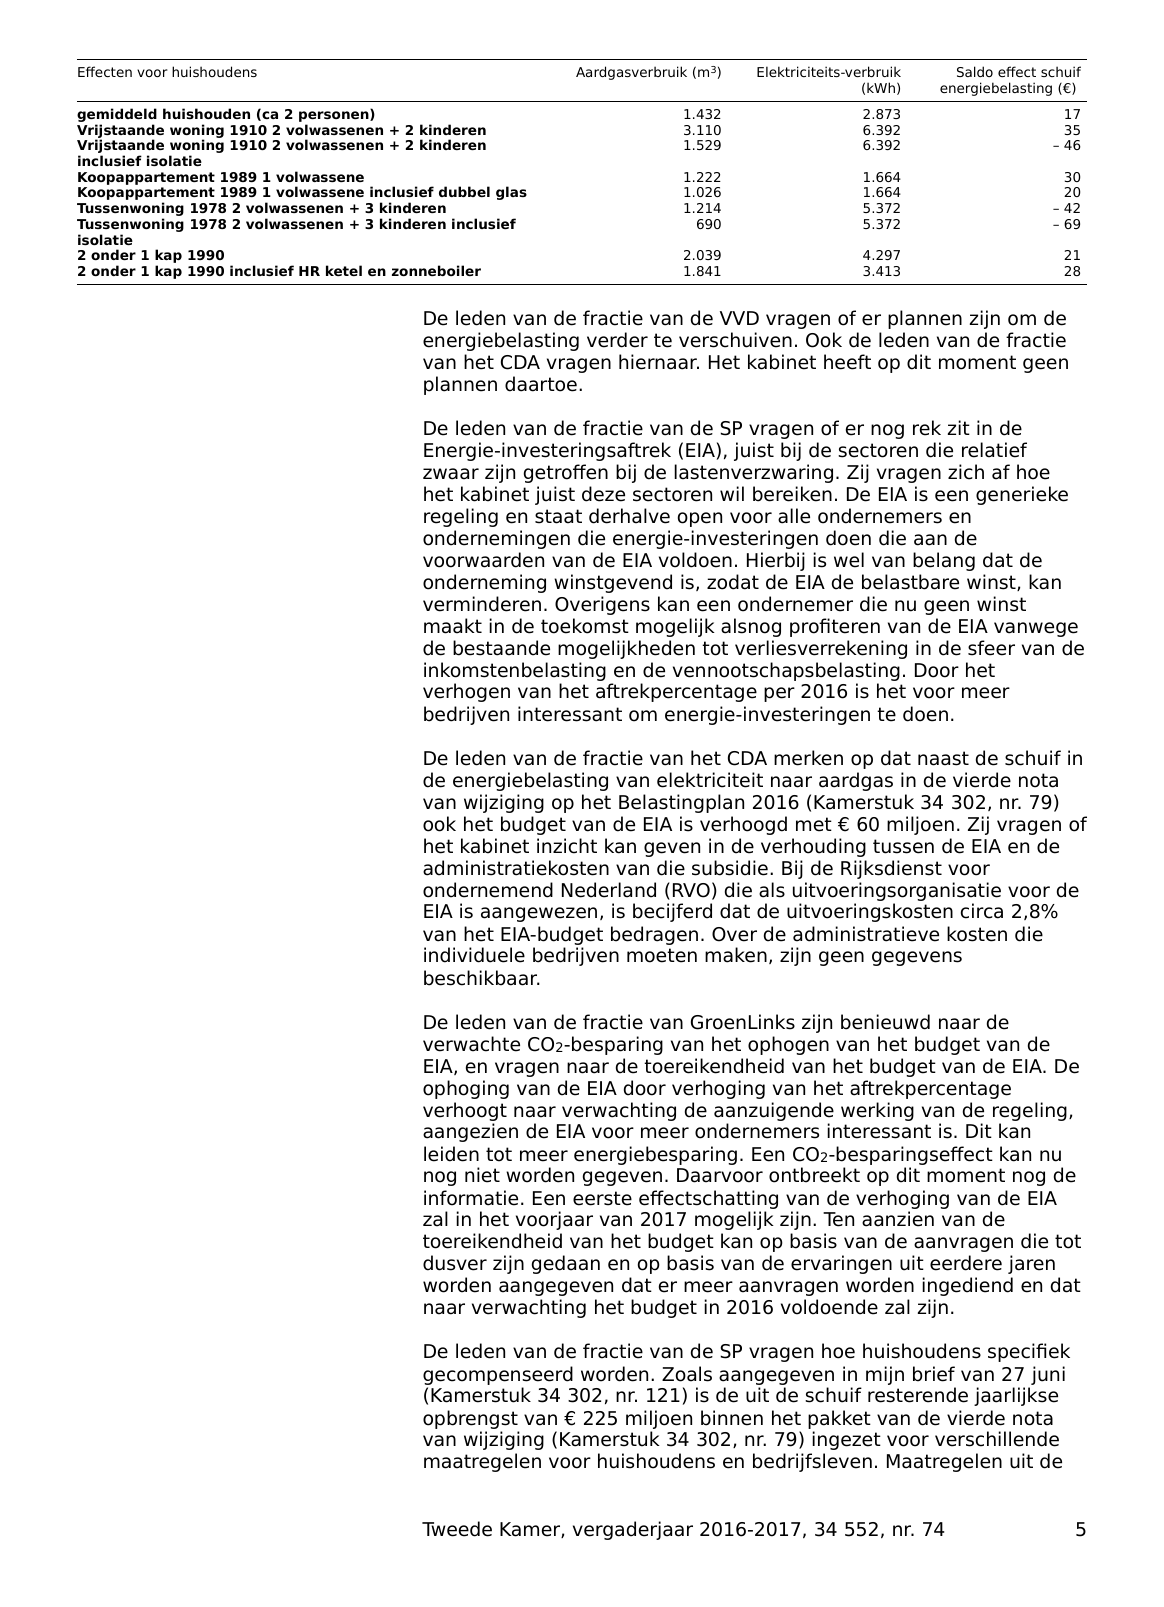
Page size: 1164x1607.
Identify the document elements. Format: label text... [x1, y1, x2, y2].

table_cell Vrijstaande woning 1910 2 volwassenen + 2 kinderen inclusief isolatie [77, 138, 548, 169]
table_cell 2 onder 1 kap 1990 [77, 248, 548, 264]
table_cell 1.664 [728, 170, 907, 185]
table_cell – 69 [907, 217, 1087, 248]
table_cell 6.392 [728, 123, 907, 138]
table_cell 6.392 [728, 138, 907, 169]
text De leden van de fractie van de SP vragen hoe huishoudens specifiek gecompenseerd worden. Zoals aangegeven in mijn brief van 27 juni (Kamerstuk 34 302, nr. 121) is de uit de schuif resterende jaarlijkse opbrengst van € 225 miljoen binnen het pakket van de vierde nota van wijziging (Kamerstuk 34 302, nr. 79) ingezet voor verschillende maatregelen voor huishoudens en bedrijfsleven. Maatregelen uit de [422, 1341, 1087, 1473]
table_cell Tussenwoning 1978 2 volwassenen + 3 kinderen inclusief isolatie [77, 217, 548, 248]
table_cell Vrijstaande woning 1910 2 volwassenen + 2 kinderen [77, 123, 548, 138]
table_cell Koopappartement 1989 1 volwassene [77, 170, 548, 185]
table_header Elektriciteits-verbruik (kWh) [728, 60, 907, 101]
table_cell 35 [907, 123, 1087, 138]
table_cell 2.039 [548, 248, 727, 264]
table_cell 2 onder 1 kap 1990 inclusief HR ketel en zonneboiler [77, 264, 548, 284]
table_cell – 42 [907, 201, 1087, 217]
table_cell 1.222 [548, 170, 727, 185]
table_cell 20 [907, 185, 1087, 201]
table_cell 1.026 [548, 185, 727, 201]
table_cell 21 [907, 248, 1087, 264]
table_header Effecten voor huishoudens [77, 60, 548, 101]
table_cell 1.214 [548, 201, 727, 217]
text De leden van de fractie van GroenLinks zijn benieuwd naar de verwachte CO2-besparing van het ophogen van het budget van de EIA, en vragen naar de toereikendheid van het budget van de EIA. De ophoging van de EIA door verhoging van het aftrekpercentage verhoogt naar verwachting de aanzuigende werking van de regeling, aangezien de EIA voor meer ondernemers interessant is. Dit kan leiden tot meer energiebesparing. Een CO2-besparingseffect kan nu nog niet worden gegeven. Daarvoor ontbreekt op dit moment nog de informatie. Een eerste effectschatting van de verhoging van de EIA zal in het voorjaar van 2017 mogelijk zijn. Ten aanzien van de toereikendheid van het budget kan op basis van de aanvragen die tot dusver zijn gedaan en op basis van de ervaringen uit eerdere jaren worden aangegeven dat er meer aanvragen worden ingediend en dat naar verwachting het budget in 2016 voldoende zal zijn. [422, 1012, 1087, 1319]
table_cell 3.413 [728, 264, 907, 284]
table_cell 30 [907, 170, 1087, 185]
table_cell gemiddeld huishouden (ca 2 personen) [77, 102, 548, 122]
table_cell 5.372 [728, 201, 907, 217]
text De leden van de fractie van de SP vragen of er nog rek zit in de Energie-investeringsaftrek (EIA), juist bij de sectoren die relatief zwaar zijn getroffen bij de lastenverzwaring. Zij vragen zich af hoe het kabinet juist deze sectoren wil bereiken. De EIA is een generieke regeling en staat derhalve open voor alle ondernemers en ondernemingen die energie-investeringen doen die aan de voorwaarden van de EIA voldoen. Hierbij is wel van belang dat de onderneming winstgevend is, zodat de EIA de belastbare winst, kan verminderen. Overigens kan een ondernemer die nu geen winst maakt in de toekomst mogelijk alsnog profiteren van de EIA vanwege de bestaande mogelijkheden tot verliesverrekening in de sfeer van de inkomstenbelasting en de vennootschapsbelasting. Door het verhogen van het aftrekpercentage per 2016 is het voor meer bedrijven interessant om energie-investeringen te doen. [422, 418, 1087, 725]
table_cell 5.372 [728, 217, 907, 248]
table_cell 28 [907, 264, 1087, 284]
table_cell 2.873 [728, 102, 907, 122]
table_cell Koopappartement 1989 1 volwassene inclusief dubbel glas [77, 185, 548, 201]
table_cell 690 [548, 217, 727, 248]
table_cell 17 [907, 102, 1087, 122]
text De leden van de fractie van het CDA merken op dat naast de schuif in de energiebelasting van elektriciteit naar aardgas in de vierde nota van wijziging op het Belastingplan 2016 (Kamerstuk 34 302, nr. 79) ook het budget van de EIA is verhoogd met € 60 miljoen. Zij vragen of het kabinet inzicht kan geven in de verhouding tussen de EIA en de administratiekosten van die subsidie. Bij de Rijksdienst voor ondernemend Nederland (RVO) die als uitvoeringsorganisatie voor de EIA is aangewezen, is becijferd dat de uitvoeringskosten circa 2,8% van het EIA-budget bedragen. Over de administratieve kosten die individuele bedrijven moeten maken, zijn geen gegevens beschikbaar. [422, 748, 1087, 989]
table_cell 3.110 [548, 123, 727, 138]
table_cell 4.297 [728, 248, 907, 264]
table_cell – 46 [907, 138, 1087, 169]
table_header Saldo effect schuif energiebelasting (€) [907, 60, 1087, 101]
table_cell Tussenwoning 1978 2 volwassenen + 3 kinderen [77, 201, 548, 217]
table_cell 1.529 [548, 138, 727, 169]
table_cell 1.664 [728, 185, 907, 201]
text De leden van de fractie van de VVD vragen of er plannen zijn om de energiebelasting verder te verschuiven. Ook de leden van de fractie van het CDA vragen hiernaar. Het kabinet heeft op dit moment geen plannen daartoe. [422, 308, 1087, 396]
table_cell 1.432 [548, 102, 727, 122]
table_header Aardgasverbruik (m3) [548, 60, 727, 101]
table_cell 1.841 [548, 264, 727, 284]
